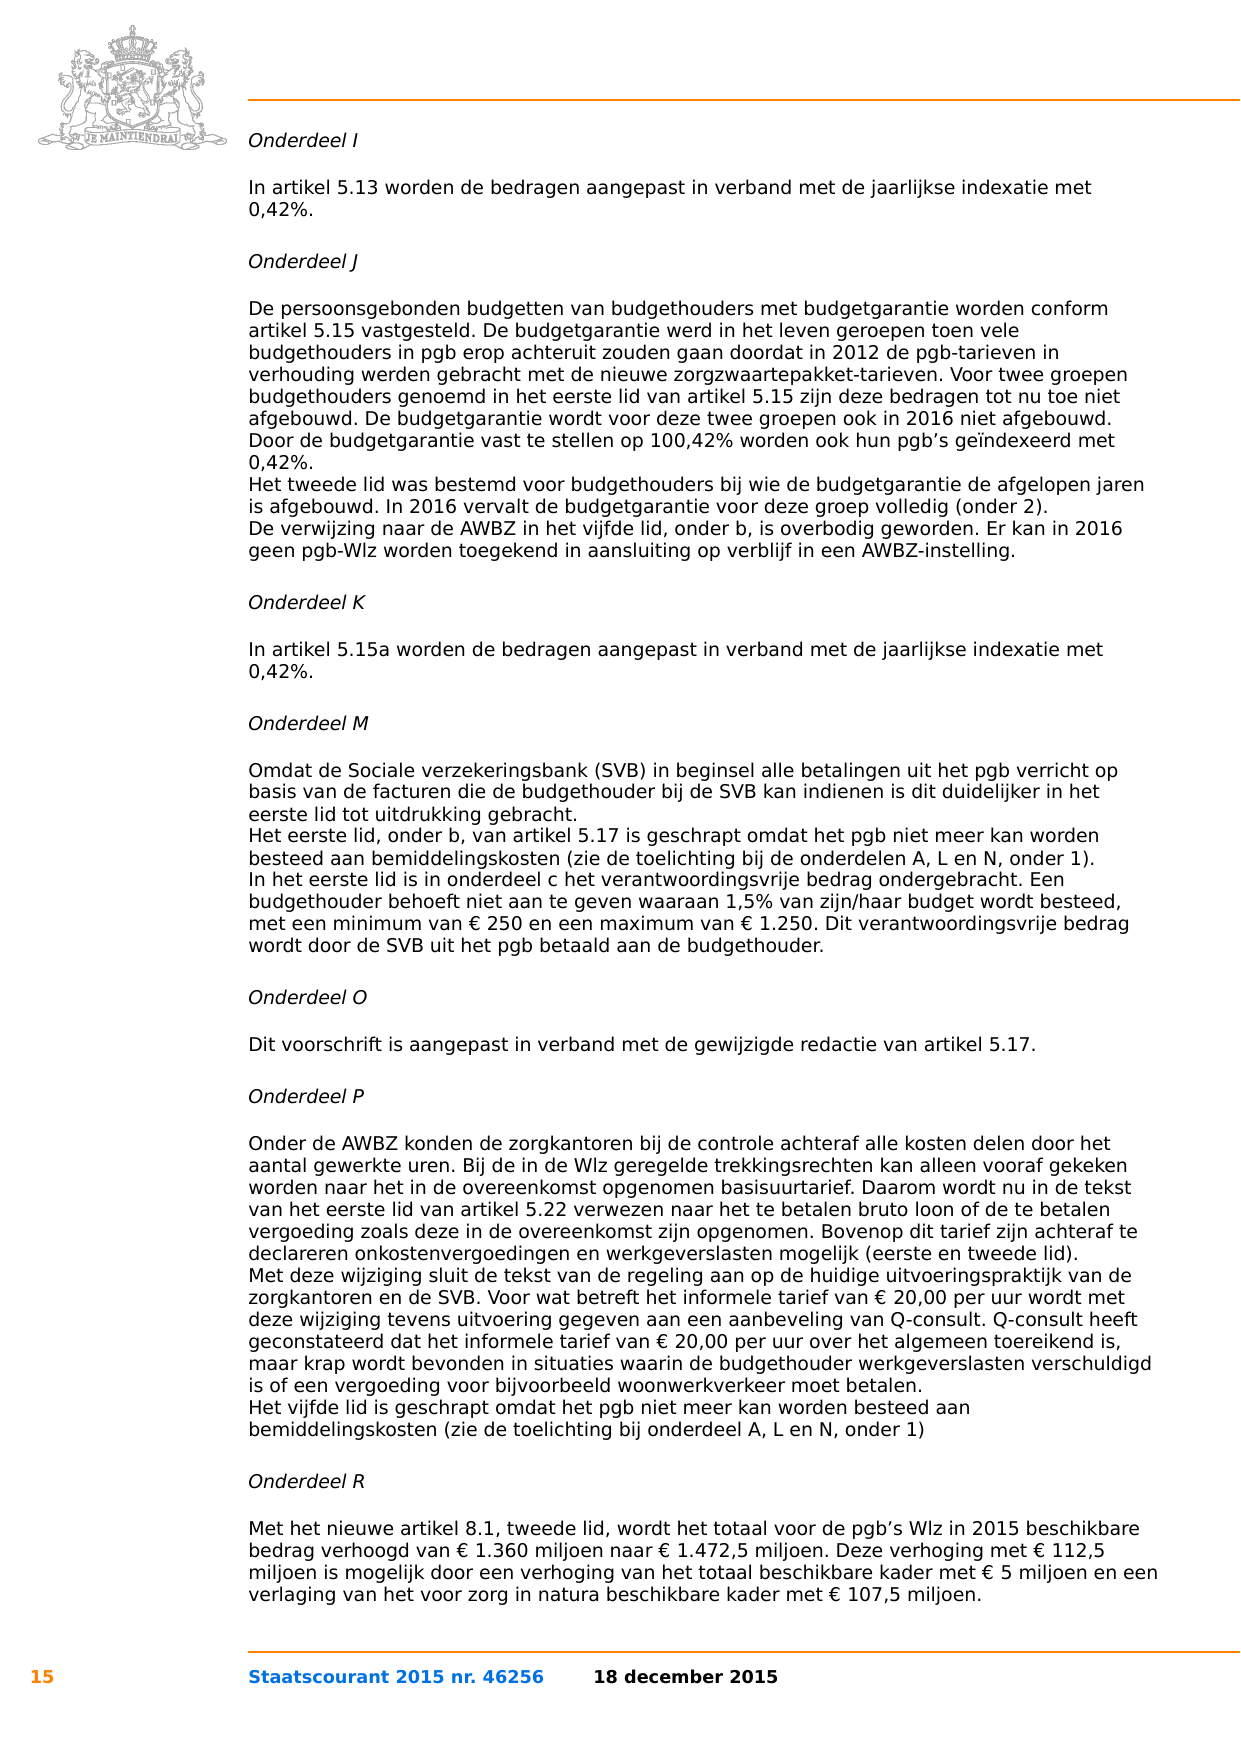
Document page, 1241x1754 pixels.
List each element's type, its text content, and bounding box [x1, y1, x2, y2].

subtitle Onderdeel R [248, 1471, 1163, 1493]
text Met het nieuwe artikel 8.1, tweede lid, wordt het totaal voor de pgb’s Wlz in 2015 beschikbare bedrag verhoogd van € 1.360 miljoen naar € 1.472,5 miljoen. Deze verhoging met € 112,5 miljoen is mogelijk door een verhoging van het totaal beschikbare kader met € 5 miljoen en een verlaging van het voor zorg in natura beschikbare kader met € 107,5 miljoen. [248, 1518, 1163, 1606]
text De verwijzing naar de AWBZ in het vijfde lid, onder b, is overbodig geworden. Er kan in 2016 geen pgb-Wlz worden toegekend in aansluiting op verblijf in een AWBZ-instelling. [248, 518, 1163, 562]
subtitle Onderdeel I [248, 130, 1163, 152]
text Het vijfde lid is geschrapt omdat het pgb niet meer kan worden besteed aan bemiddelingskosten (zie de toelichting bij onderdeel A, L en N, onder 1) [248, 1397, 1163, 1441]
text In het eerste lid is in onderdeel c het verantwoordingsvrije bedrag ondergebracht. Een budgethouder behoeft niet aan te geven waaraan 1,5% van zijn/haar budget wordt besteed, met een minimum van € 250 en een maximum van € 1.250. Dit verantwoordingsvrije bedrag wordt door de SVB uit het pgb betaald aan de budgethouder. [248, 869, 1163, 957]
subtitle Onderdeel K [248, 592, 1163, 613]
text In artikel 5.13 worden de bedragen aangepast in verband met de jaarlijkse indexatie met 0,42%. [248, 177, 1163, 221]
picture [38, 25, 227, 150]
text Het tweede lid was bestemd voor budgethouders bij wie de budgetgarantie de afgelopen jaren is afgebouwd. In 2016 vervalt de budgetgarantie voor deze groep volledig (onder 2). [248, 474, 1163, 518]
text Met deze wijziging sluit de tekst van de regeling aan op de huidige uitvoeringspraktijk van de zorgkantoren en de SVB. Voor wat betreft het informele tarief van € 20,00 per uur wordt met deze wijziging tevens uitvoering gegeven aan een aanbeveling van Q-consult. Q-consult heeft geconstateerd dat het informele tarief van € 20,00 per uur over het algemeen toereikend is, maar krap wordt bevonden in situaties waarin de budgethouder werkgeverslasten verschuldigd is of een vergoeding voor bijvoorbeeld woonwerkverkeer moet betalen. [248, 1265, 1163, 1397]
text Dit voorschrift is aangepast in verband met de gewijzigde redactie van artikel 5.17. [248, 1034, 1163, 1056]
text Het eerste lid, onder b, van artikel 5.17 is geschrapt omdat het pgb niet meer kan worden besteed aan bemiddelingskosten (zie de toelichting bij de onderdelen A, L en N, onder 1). [248, 825, 1163, 869]
text In artikel 5.15a worden de bedragen aangepast in verband met de jaarlijkse indexatie met 0,42%. [248, 638, 1163, 682]
text De persoonsgebonden budgetten van budgethouders met budgetgarantie worden conform artikel 5.15 vastgesteld. De budgetgarantie werd in het leven geroepen toen vele budgethouders in pgb erop achteruit zouden gaan doordat in 2012 de pgb-tarieven in verhouding werden gebracht met de nieuwe zorgzwaartepakket-tarieven. Voor twee groepen budgethouders genoemd in het eerste lid van artikel 5.15 zijn deze bedragen tot nu toe niet afgebouwd. De budgetgarantie wordt voor deze twee groepen ook in 2016 niet afgebouwd. Door de budgetgarantie vast te stellen op 100,42% worden ook hun pgb’s geïndexeerd met 0,42%. [248, 298, 1163, 474]
subtitle Onderdeel M [248, 712, 1163, 734]
text Omdat de Sociale verzekeringsbank (SVB) in beginsel alle betalingen uit het pgb verricht op basis van de facturen die de budgethouder bij de SVB kan indienen is dit duidelijker in het eerste lid tot uitdrukking gebracht. [248, 759, 1163, 825]
subtitle Onderdeel J [248, 251, 1163, 273]
subtitle Onderdeel O [248, 987, 1163, 1009]
subtitle Onderdeel P [248, 1086, 1163, 1108]
text Onder de AWBZ konden de zorgkantoren bij de controle achteraf alle kosten delen door het aantal gewerkte uren. Bij de in de Wlz geregelde trekkingsrechten kan alleen vooraf gekeken worden naar het in de overeenkomst opgenomen basisuurtarief. Daarom wordt nu in de tekst van het eerste lid van artikel 5.22 verwezen naar het te betalen bruto loon of de te betalen vergoeding zoals deze in de overeenkomst zijn opgenomen. Bovenop dit tarief zijn achteraf te declareren onkostenvergoedingen en werkgeverslasten mogelijk (eerste en tweede lid). [248, 1133, 1163, 1265]
